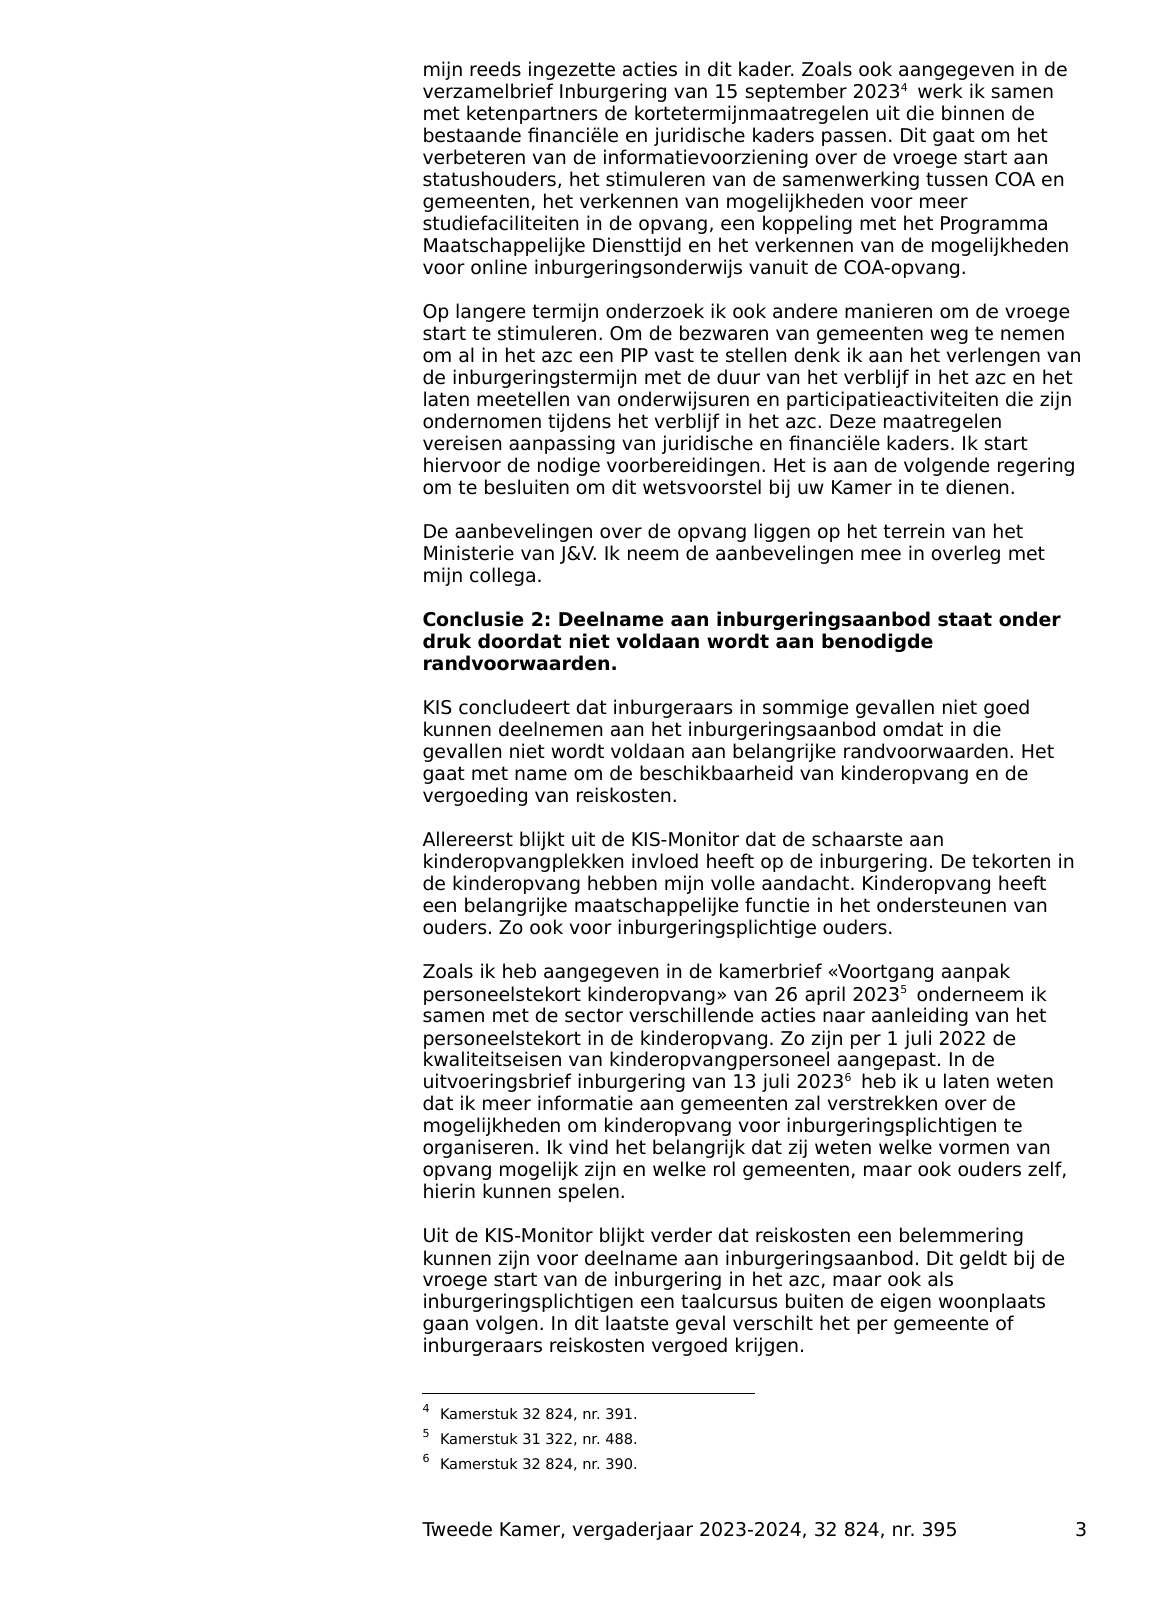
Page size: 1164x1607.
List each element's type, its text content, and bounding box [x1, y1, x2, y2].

text mijn reeds ingezette acties in dit kader. Zoals ook aangegeven in de verzamelbrief Inburgering van 15 september 2023 werk ik samen met ketenpartners de kortetermijnmaatregelen uit die binnen de bestaande financiële en juridische kaders passen. Dit gaat om het verbeteren van de informatievoorziening over de vroege start aan statushouders, het stimuleren van de samenwerking tussen COA en gemeenten, het verkennen van mogelijkheden voor meer studiefaciliteiten in de opvang, een koppeling met het Programma Maatschappelijke Diensttijd en het verkennen van de mogelijkheden voor online inburgeringsonderwijs vanuit de COA-opvang. [422, 59, 1087, 279]
text Allereerst blijkt uit de KIS-Monitor dat de schaarste aan kinderopvangplekken invloed heeft op de inburgering. De tekorten in de kinderopvang hebben mijn volle aandacht. Kinderopvang heeft een belangrijke maatschappelijke functie in het ondersteunen van ouders. Zo ook voor inburgeringsplichtige ouders. [422, 829, 1087, 939]
text KIS concludeert dat inburgeraars in sommige gevallen niet goed kunnen deelnemen aan het inburgeringsaanbod omdat in die gevallen niet wordt voldaan aan belangrijke randvoorwaarden. Het gaat met name om de beschikbaarheid van kinderopvang en de vergoeding van reiskosten. [422, 697, 1087, 807]
text Uit de KIS-Monitor blijkt verder dat reiskosten een belemmering kunnen zijn voor deelname aan inburgeringsaanbod. Dit geldt bij de vroege start van de inburgering in het azc, maar ook als inburgeringsplichtigen een taalcursus buiten de eigen woonplaats gaan volgen. In dit laatste geval verschilt het per gemeente of inburgeraars reiskosten vergoed krijgen. [422, 1225, 1087, 1357]
text Zoals ik heb aangegeven in de kamerbrief «Voortgang aanpak personeelstekort kinderopvang» van 26 april 2023 onderneem ik samen met de sector verschillende acties naar aanleiding van het personeelstekort in de kinderopvang. Zo zijn per 1 juli 2022 de kwaliteitseisen van kinderopvangpersoneel aangepast. In de uitvoeringsbrief inburgering van 13 juli 2023 heb ik u laten weten dat ik meer informatie aan gemeenten zal verstrekken over de mogelijkheden om kinderopvang voor inburgeringsplichtigen te organiseren. Ik vind het belangrijk dat zij weten welke vormen van opvang mogelijk zijn en welke rol gemeenten, maar ook ouders zelf, hierin kunnen spelen. [422, 961, 1087, 1203]
text De aanbevelingen over de opvang liggen op het terrein van het Ministerie van J&V. Ik neem de aanbevelingen mee in overleg met mijn collega. [422, 521, 1087, 587]
text Op langere termijn onderzoek ik ook andere manieren om de vroege start te stimuleren. Om de bezwaren van gemeenten weg te nemen om al in het azc een PIP vast te stellen denk ik aan het verlengen van de inburgeringstermijn met de duur van het verblijf in het azc en het laten meetellen van onderwijsuren en participatieactiviteiten die zijn ondernomen tijdens het verblijf in het azc. Deze maatregelen vereisen aanpassing van juridische en financiële kaders. Ik start hiervoor de nodige voorbereidingen. Het is aan de volgende regering om te besluiten om dit wetsvoorstel bij uw Kamer in te dienen. [422, 301, 1087, 499]
text Kamerstuk 31 322, nr. 488. [422, 1427, 1087, 1449]
text Kamerstuk 32 824, nr. 390. [422, 1452, 1087, 1474]
text Kamerstuk 32 824, nr. 391. [422, 1402, 1087, 1424]
text Conclusie 2: Deelname aan inburgeringsaanbod staat onder druk doordat niet voldaan wordt aan benodigde randvoorwaarden. [422, 609, 1087, 675]
